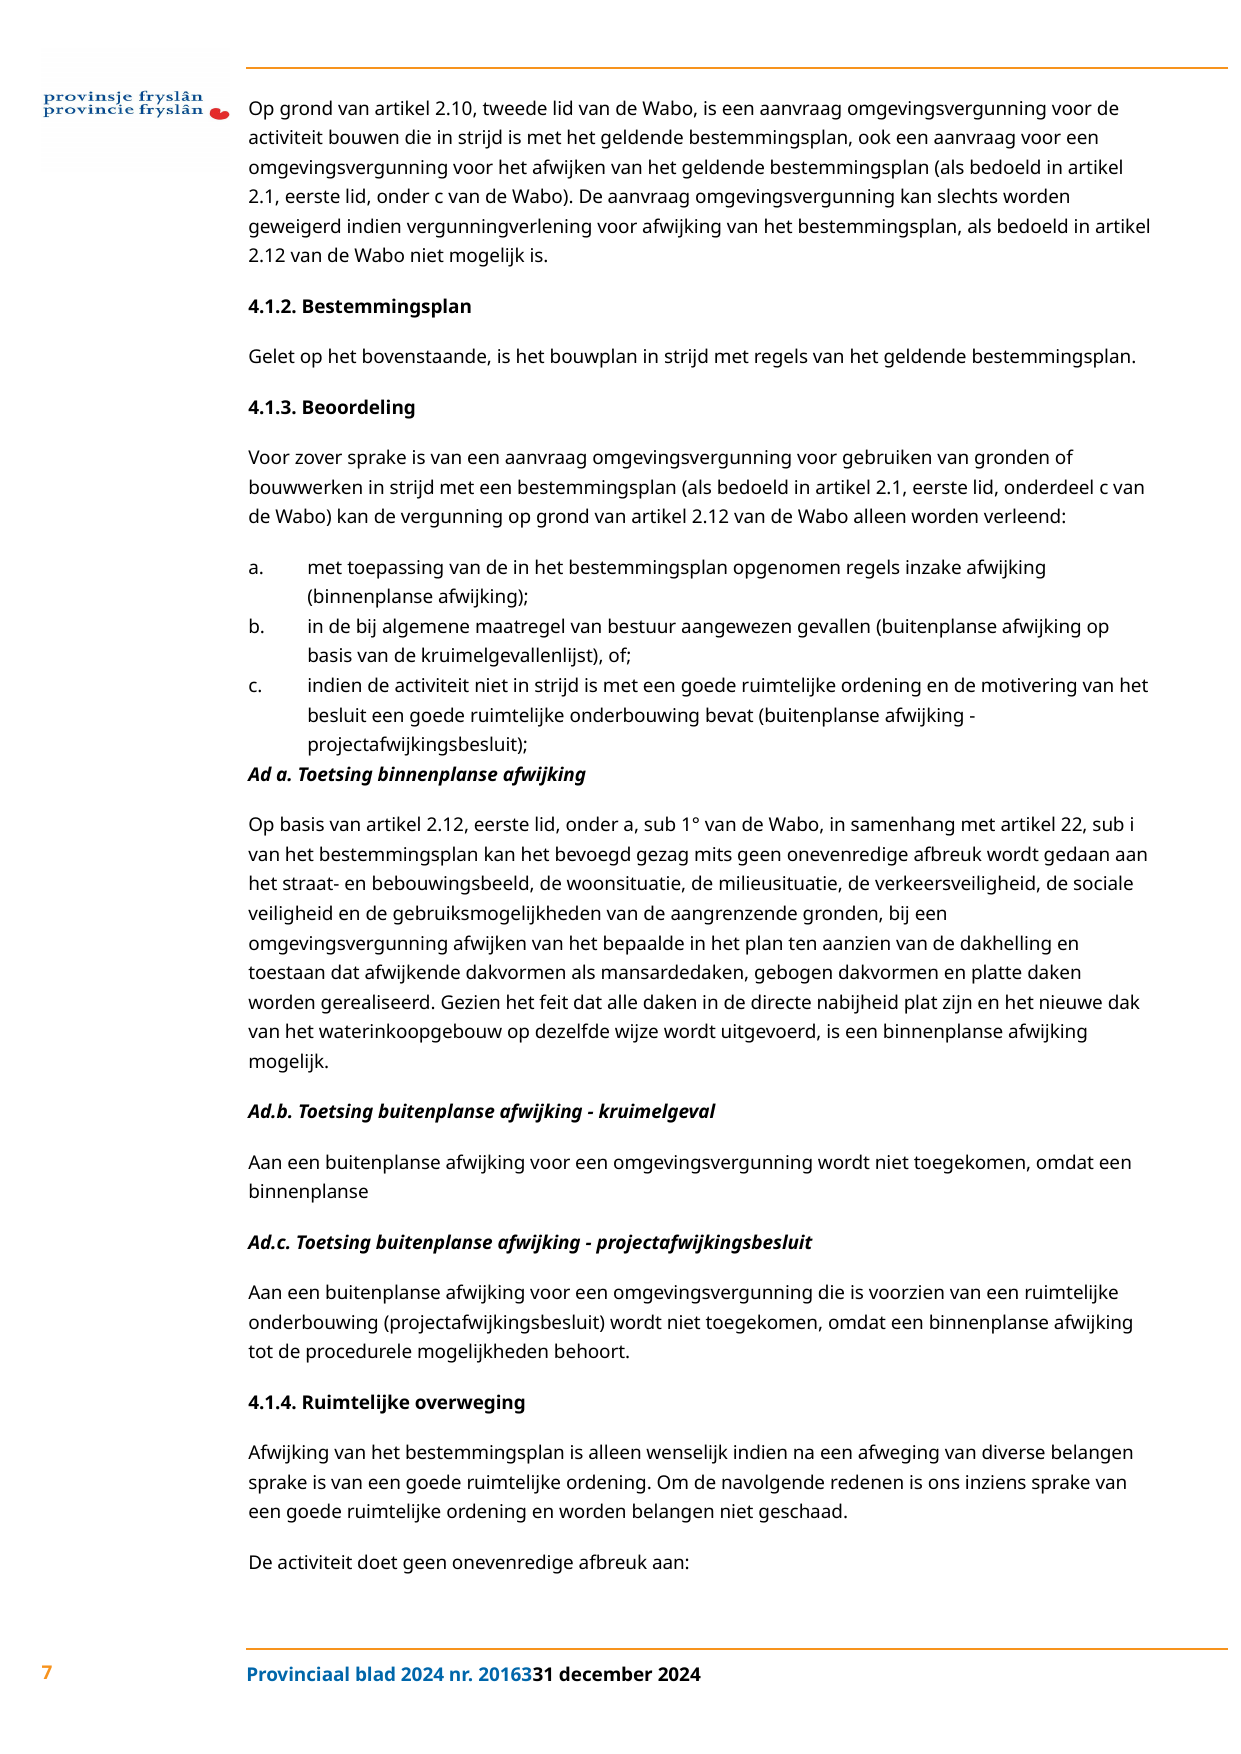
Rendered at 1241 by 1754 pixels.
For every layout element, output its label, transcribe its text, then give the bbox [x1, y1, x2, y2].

text 4.1.2. Bestemmingsplan [248, 293, 1152, 319]
text Ad.c. Toetsing buitenplanse afwijking - projectafwijkingsbesluit [248, 1229, 1152, 1255]
text Op basis van artikel 2.12, eerste lid, onder a, sub 1° van de Wabo, in samenhang met artikel 22, sub i van het bestemmingsplan kan het bevoegd gezag mits geen onevenredige afbreuk wordt gedaan aan het straat- en bebouwingsbeeld, de woonsituatie, de milieusituatie, de verkeersveiligheid, de sociale veiligheid en de gebruiksmogelijkheden van de aangrenzende gronden, bij een omgevingsvergunning afwijken van het bepaalde in het plan ten aanzien van de dakhelling en toestaan dat afwijkende dakvormen als mansardedaken, gebogen dakvormen en platte daken worden gerealiseerd. Gezien het feit dat alle daken in de directe nabijheid plat zijn en het nieuwe dak van het waterinkoopgebouw op dezelfde wijze wordt uitgevoerd, is een binnenplanse afwijking mogelijk. [248, 811, 1152, 1074]
text Aan een buitenplanse afwijking voor een omgevingsvergunning die is voorzien van een ruimtelijke onderbouwing (projectafwijkingsbesluit) wordt niet toegekomen, omdat een binnenplanse afwijking tot de procedurele mogelijkheden behoort. [248, 1279, 1152, 1364]
text Voor zover sprake is van een aanvraag omgevingsvergunning voor gebruiken van gronden of bouwwerken in strijd met een bestemmingsplan (als bedoeld in artikel 2.1, eerste lid, onderdeel c van de Wabo) kan de vergunning op grond van artikel 2.12 van de Wabo alleen worden verleend: [248, 444, 1152, 529]
text Ad.b. Toetsing buitenplanse afwijking - kruimelgeval [248, 1098, 1152, 1124]
text De activiteit doet geen onevenredige afbreuk aan: [248, 1549, 1152, 1575]
text Gelet op het bovenstaande, is het bouwplan in strijd met regels van het geldende bestemmingsplan. [248, 343, 1152, 369]
text Aan een buitenplanse afwijking voor een omgevingsvergunning wordt niet toegekomen, omdat een binnenplanse [248, 1149, 1152, 1204]
list met toepassing van de in het bestemmingsplan opgenomen regels inzake afwijking (binnenplanse afwijking); [248, 554, 1152, 609]
text 4.1.4. Ruimtelijke overweging [248, 1389, 1152, 1415]
list indien de activiteit niet in strijd is met een goede ruimtelijke ordening en de motivering van het besluit een goede ruimtelijke onderbouwing bevat (buitenplanse afwijking - projectafwijkingsbesluit); [248, 672, 1152, 757]
text Afwijking van het bestemmingsplan is alleen wenselijk indien na een afweging van diverse belangen sprake is van een goede ruimtelijke ordening. Om de navolgende redenen is ons inziens sprake van een goede ruimtelijke ordening en worden belangen niet geschaad. [248, 1439, 1152, 1524]
text 4.1.3. Beoordeling [248, 394, 1152, 420]
text Ad a. Toetsing binnenplanse afwijking [248, 761, 1152, 787]
list in de bij algemene maatregel van bestuur aangewezen gevallen (buitenplanse afwijking op basis van de kruimelgevallenlijst), of; [248, 613, 1152, 668]
picture [41, 47, 231, 172]
text Op grond van artikel 2.10, tweede lid van de Wabo, is een aanvraag omgevingsvergunning voor de activiteit bouwen die in strijd is met het geldende bestemmingsplan, ook een aanvraag voor een omgevingsvergunning voor het afwijken van het geldende bestemmingsplan (als bedoeld in artikel 2.1, eerste lid, onder c van de Wabo). De aanvraag omgevingsvergunning kan slechts worden geweigerd indien vergunningverlening voor afwijking van het bestemmingsplan, als bedoeld in artikel 2.12 van de Wabo niet mogelijk is. [248, 95, 1152, 268]
